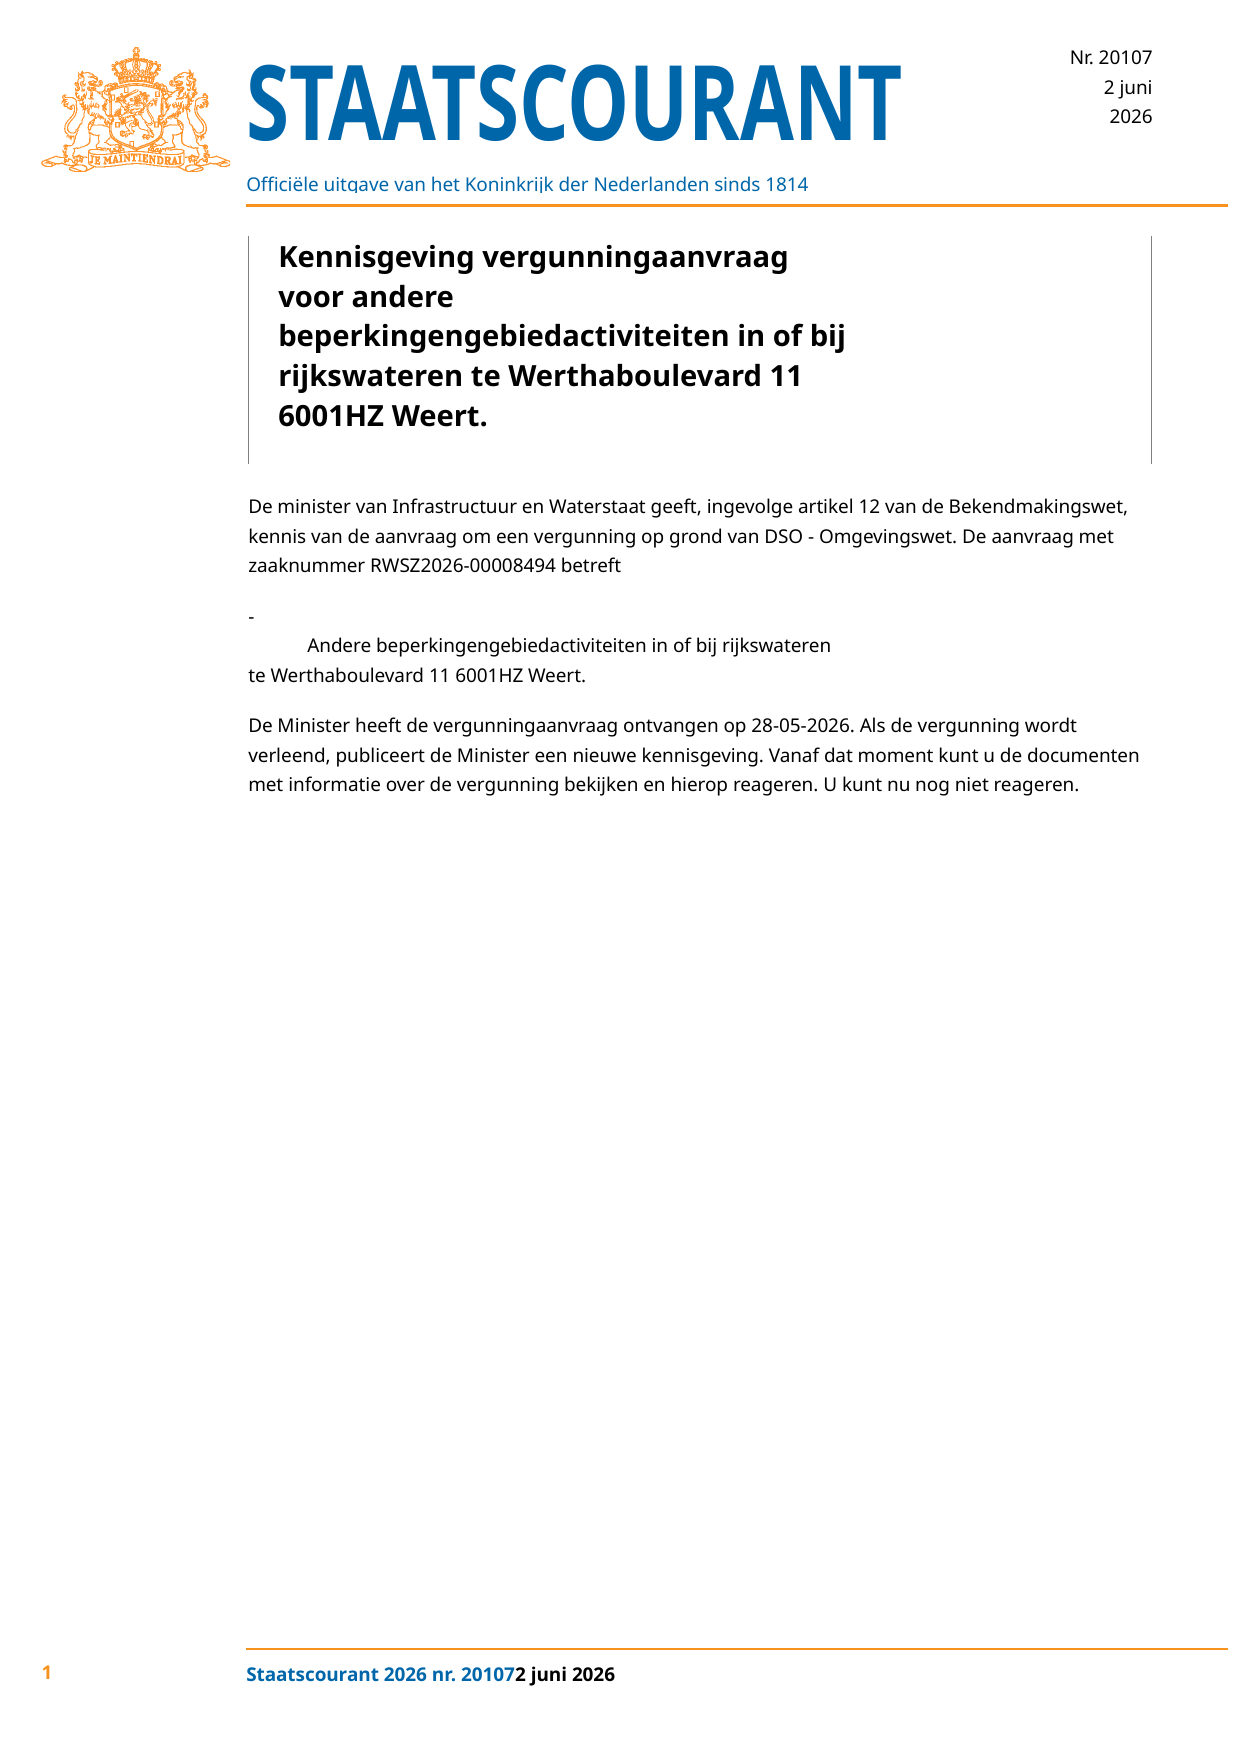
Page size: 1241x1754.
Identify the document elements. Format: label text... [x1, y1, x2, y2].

text te Werthaboulevard 11 6001HZ Weert. [248, 662, 1152, 688]
table_header Kennisgeving vergunningaanvraag voor andere beperkingengebiedactiviteiten in of bij rijkswateren te Werthaboulevard 11 6001HZ Weert. [249, 236, 850, 464]
text De minister van Infrastructuur en Waterstaat geeft, ingevolge artikel 12 van de Bekendmakingswet, kennis van de aanvraag om een vergunning op grond van DSO - Omgevingswet. De aanvraag met zaaknummer RWSZ2026-00008494 betreft [248, 493, 1152, 578]
table_header [850, 236, 912, 413]
text De Minister heeft de vergunningaanvraag ontvangen op 28-05-2026. Als de vergunning wordt verleend, publiceert de Minister een nieuwe kennisgeving. Vanaf dat moment kunt u de documenten met informatie over de vergunning bekijken en hierop reageren. U kunt nu nog niet reageren. [248, 712, 1152, 797]
table_header [1090, 236, 1151, 413]
list Andere beperkingengebiedactiviteiten in of bij rijkswateren [248, 632, 1152, 658]
picture [912, 236, 1090, 414]
table_header [850, 414, 1151, 464]
picture [41, 47, 231, 172]
